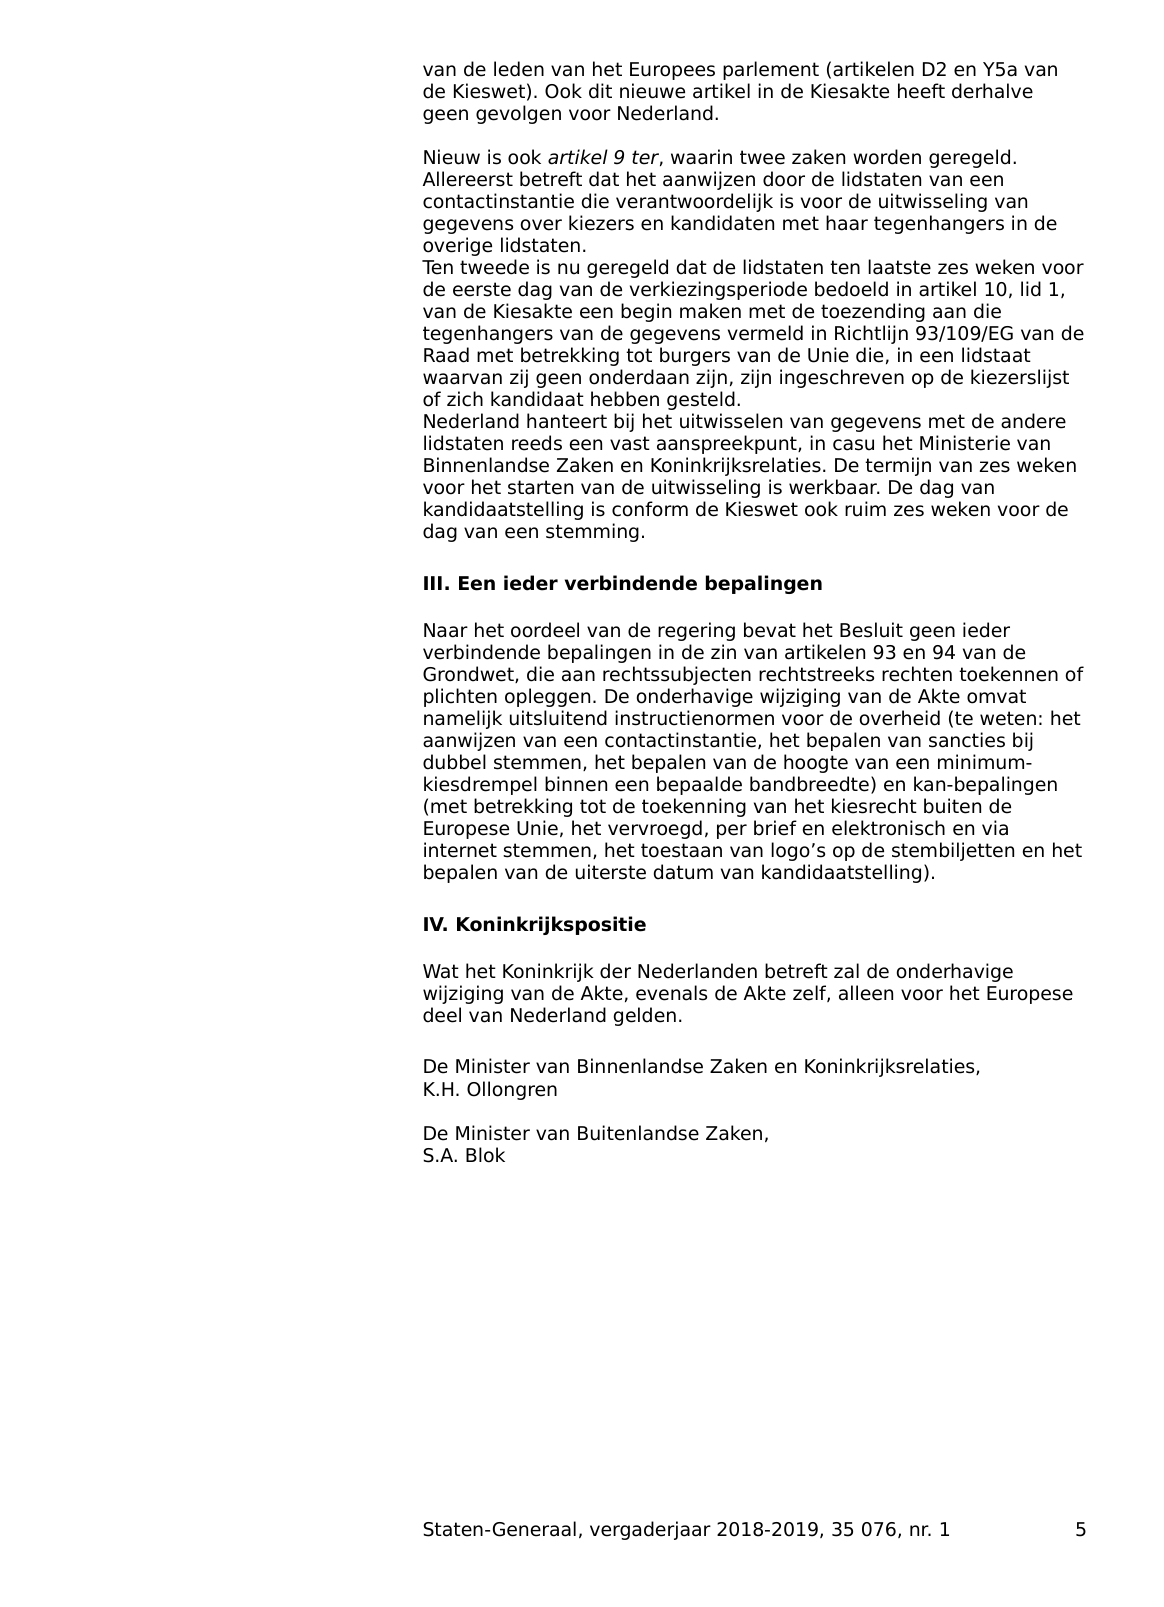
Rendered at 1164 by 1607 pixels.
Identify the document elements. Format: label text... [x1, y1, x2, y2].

text De Minister van Binnenlandse Zaken en Koninkrijksrelaties, K.H. Ollongren [422, 1056, 1087, 1100]
subtitle IV. Koninkrijkspositie [422, 913, 1087, 936]
subtitle III. Een ieder verbindende bepalingen [422, 573, 1087, 595]
text Nederland hanteert bij het uitwisselen van gegevens met de andere lidstaten reeds een vast aanspreekpunt, in casu het Ministerie van Binnenlandse Zaken en Koninkrijksrelaties. De termijn van zes weken voor het starten van de uitwisseling is werkbaar. De dag van kandidaatstelling is conform de Kieswet ook ruim zes weken voor de dag van een stemming. [422, 411, 1087, 543]
text van de leden van het Europees parlement (artikelen D2 en Y5a van de Kieswet). Ook dit nieuwe artikel in de Kiesakte heeft derhalve geen gevolgen voor Nederland. [422, 59, 1087, 125]
text Naar het oordeel van de regering bevat het Besluit geen ieder verbindende bepalingen in de zin van artikelen 93 en 94 van de Grondwet, die aan rechtssubjecten rechtstreeks rechten toekennen of plichten opleggen. De onderhavige wijziging van de Akte omvat namelijk uitsluitend instructienormen voor de overheid (te weten: het aanwijzen van een contactinstantie, het bepalen van sancties bij dubbel stemmen, het bepalen van de hoogte van een minimum-kiesdrempel binnen een bepaalde bandbreedte) en kan-bepalingen (met betrekking tot de toekenning van het kiesrecht buiten de Europese Unie, het vervroegd, per brief en elektronisch en via internet stemmen, het toestaan van logo’s op de stembiljetten en het bepalen van de uiterste datum van kandidaatstelling). [422, 620, 1087, 883]
text De Minister van Buitenlandse Zaken, S.A. Blok [422, 1123, 1087, 1167]
text Ten tweede is nu geregeld dat de lidstaten ten laatste zes weken voor de eerste dag van de verkiezingsperiode bedoeld in artikel 10, lid 1, van de Kiesakte een begin maken met de toezending aan die tegenhangers van de gegevens vermeld in Richtlijn 93/109/EG van de Raad met betrekking tot burgers van de Unie die, in een lidstaat waarvan zij geen onderdaan zijn, zijn ingeschreven op de kiezerslijst of zich kandidaat hebben gesteld. [422, 257, 1087, 411]
text Wat het Koninkrijk der Nederlanden betreft zal de onderhavige wijziging van de Akte, evenals de Akte zelf, alleen voor het Europese deel van Nederland gelden. [422, 961, 1087, 1026]
text Nieuw is ook artikel 9 ter, waarin twee zaken worden geregeld. Allereerst betreft dat het aanwijzen door de lidstaten van een contactinstantie die verantwoordelijk is voor de uitwisseling van gegevens over kiezers en kandidaten met haar tegenhangers in de overige lidstaten. [422, 147, 1087, 257]
